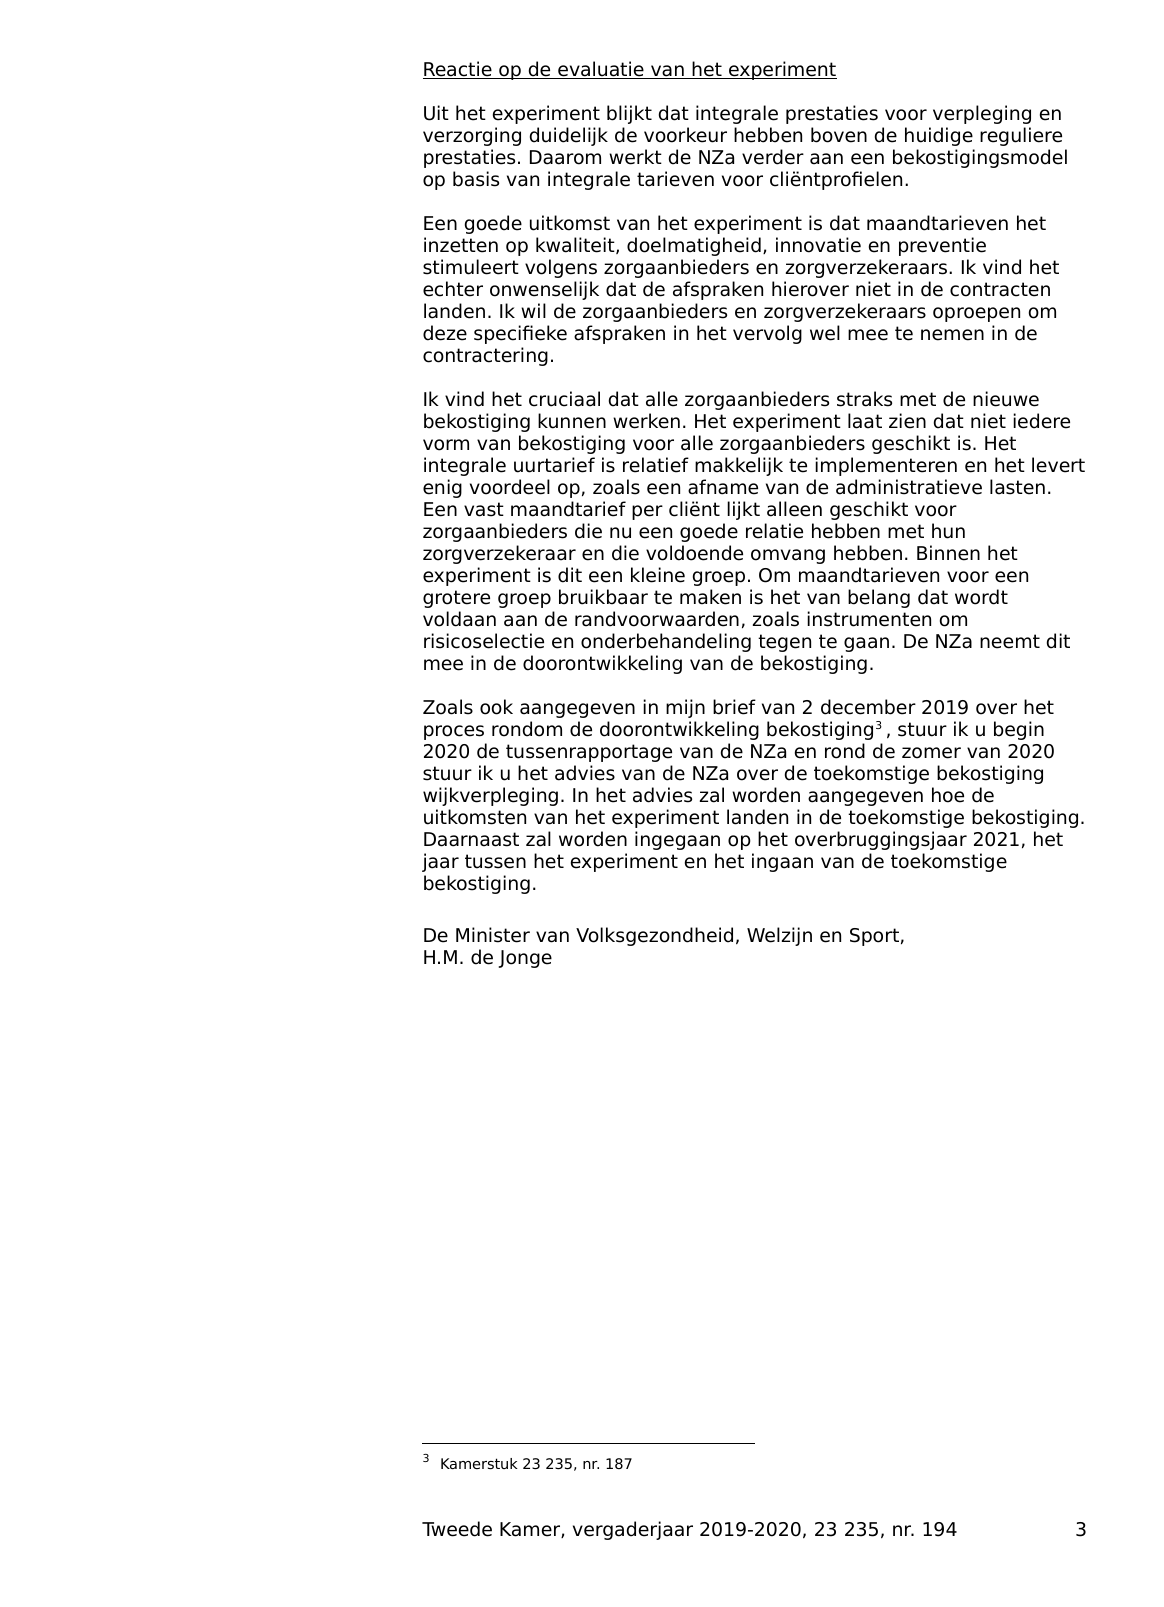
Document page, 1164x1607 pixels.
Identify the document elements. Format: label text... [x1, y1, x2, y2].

text Zoals ook aangegeven in mijn brief van 2 december 2019 over het proces rondom de doorontwikkeling bekostiging, stuur ik u begin 2020 de tussenrapportage van de NZa en rond de zomer van 2020 stuur ik u het advies van de NZa over de toekomstige bekostiging wijkverpleging. In het advies zal worden aangegeven hoe de uitkomsten van het experiment landen in de toekomstige bekostiging. Daarnaast zal worden ingegaan op het overbruggingsjaar 2021, het jaar tussen het experiment en het ingaan van de toekomstige bekostiging. [422, 697, 1087, 895]
text Een goede uitkomst van het experiment is dat maandtarieven het inzetten op kwaliteit, doelmatigheid, innovatie en preventie stimuleert volgens zorgaanbieders en zorgverzekeraars. Ik vind het echter onwenselijk dat de afspraken hierover niet in de contracten landen. Ik wil de zorgaanbieders en zorgverzekeraars oproepen om deze specifieke afspraken in het vervolg wel mee te nemen in de contractering. [422, 213, 1087, 367]
text Kamerstuk 23 235, nr. 187 [422, 1452, 1087, 1474]
text Ik vind het cruciaal dat alle zorgaanbieders straks met de nieuwe bekostiging kunnen werken. Het experiment laat zien dat niet iedere vorm van bekostiging voor alle zorgaanbieders geschikt is. Het integrale uurtarief is relatief makkelijk te implementeren en het levert enig voordeel op, zoals een afname van de administratieve lasten. Een vast maandtarief per cliënt lijkt alleen geschikt voor zorgaanbieders die nu een goede relatie hebben met hun zorgverzekeraar en die voldoende omvang hebben. Binnen het experiment is dit een kleine groep. Om maandtarieven voor een grotere groep bruikbaar te maken is het van belang dat wordt voldaan aan de randvoorwaarden, zoals instrumenten om risicoselectie en onderbehandeling tegen te gaan. De NZa neemt dit mee in de doorontwikkeling van de bekostiging. [422, 389, 1087, 675]
text Uit het experiment blijkt dat integrale prestaties voor verpleging en verzorging duidelijk de voorkeur hebben boven de huidige reguliere prestaties. Daarom werkt de NZa verder aan een bekostigingsmodel op basis van integrale tarieven voor cliëntprofielen. [422, 103, 1087, 191]
text De Minister van Volksgezondheid, Welzijn en Sport, H.M. de Jonge [422, 925, 1087, 969]
subtitle Reactie op de evaluatie van het experiment [422, 59, 1087, 81]
